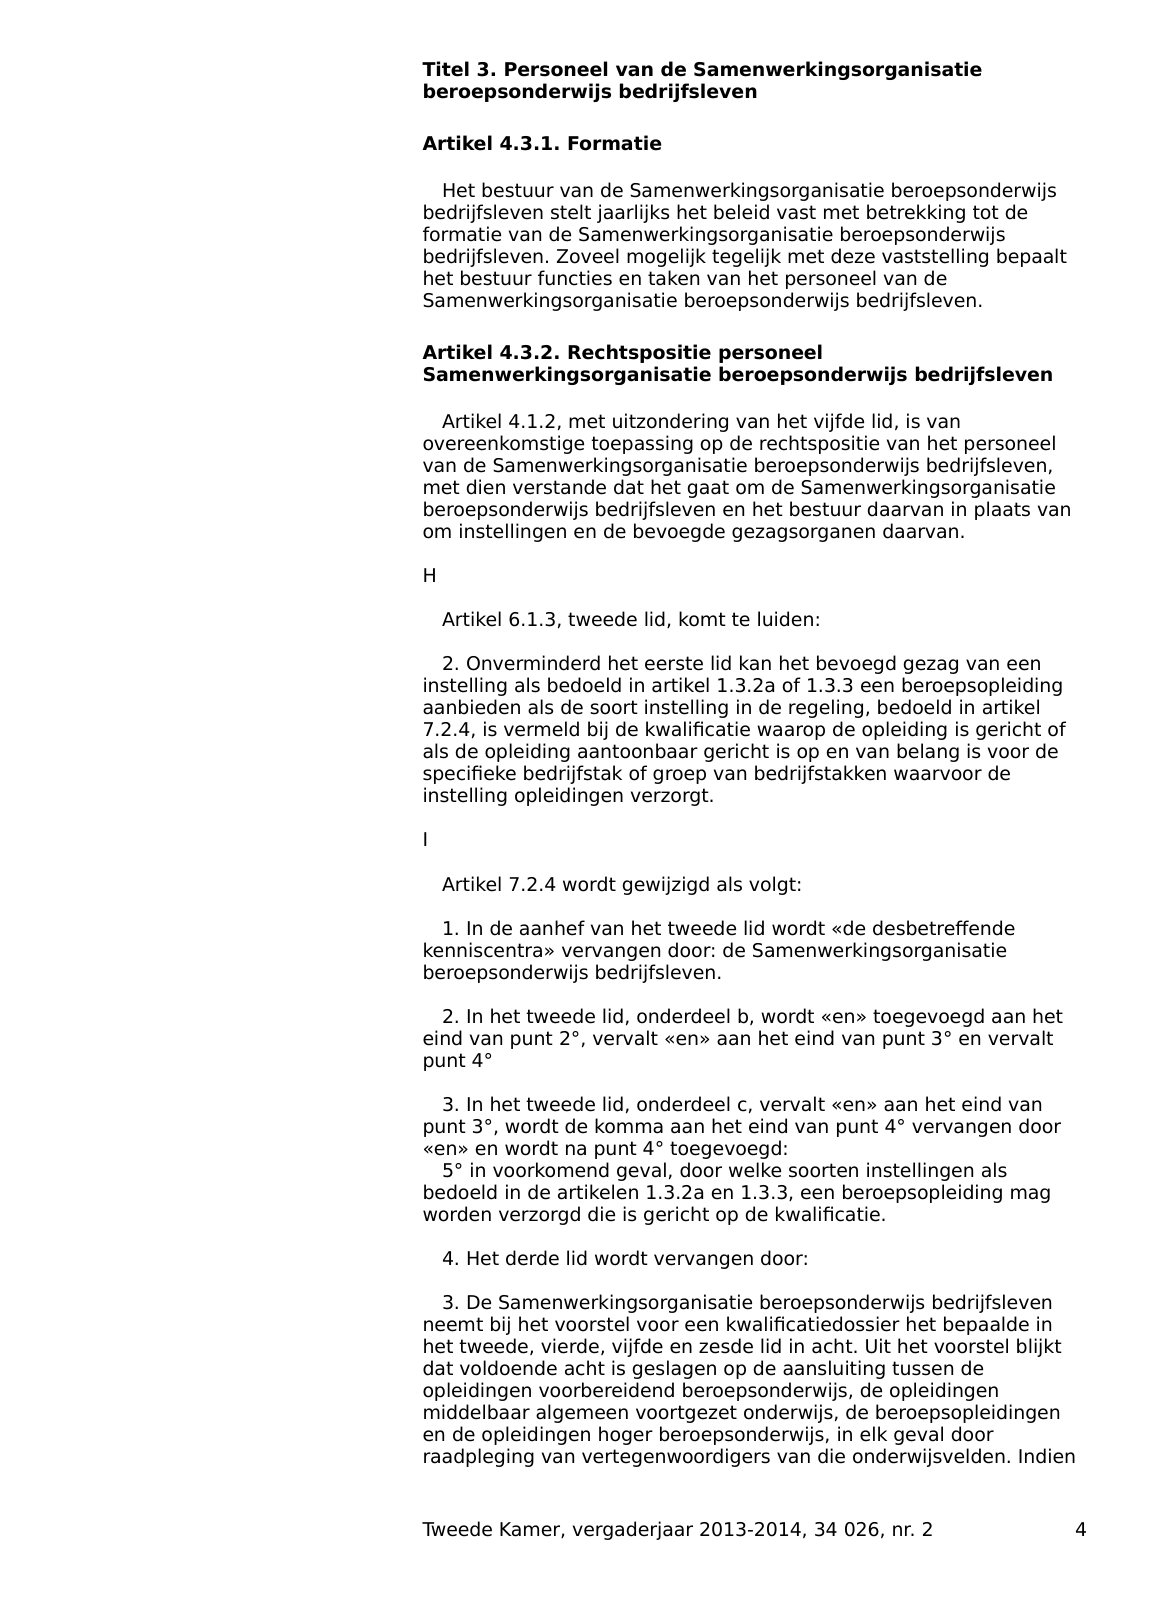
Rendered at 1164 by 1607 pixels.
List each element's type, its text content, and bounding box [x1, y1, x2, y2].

text I [422, 829, 1087, 851]
subtitle Artikel 4.3.2. Rechtspositie personeel Samenwerkingsorganisatie beroepsonderwijs bedrijfsleven [422, 342, 1087, 386]
text 3. In het tweede lid, onderdeel c, vervalt «en» aan het eind van punt 3°, wordt de komma aan het eind van punt 4° vervangen door «en» en wordt na punt 4° toegevoegd: [422, 1094, 1087, 1160]
subtitle Artikel 4.3.1. Formatie [422, 133, 1087, 155]
text 4. Het derde lid wordt vervangen door: [422, 1248, 1087, 1270]
text 2. Onverminderd het eerste lid kan het bevoegd gezag van een instelling als bedoeld in artikel 1.3.2a of 1.3.3 een beroepsopleiding aanbieden als de soort instelling in de regeling, bedoeld in artikel 7.2.4, is vermeld bij de kwalificatie waarop de opleiding is gericht of als de opleiding aantoonbaar gericht is op en van belang is voor de specifieke bedrijfstak of groep van bedrijfstakken waarvoor de instelling opleidingen verzorgt. [422, 653, 1087, 807]
text Artikel 6.1.3, tweede lid, komt te luiden: [422, 609, 1087, 631]
text 3. De Samenwerkingsorganisatie beroepsonderwijs bedrijfsleven neemt bij het voorstel voor een kwalificatiedossier het bepaalde in het tweede, vierde, vijfde en zesde lid in acht. Uit het voorstel blijkt dat voldoende acht is geslagen op de aansluiting tussen de opleidingen voorbereidend beroepsonderwijs, de opleidingen middelbaar algemeen voortgezet onderwijs, de beroepsopleidingen en de opleidingen hoger beroepsonderwijs, in elk geval door raadpleging van vertegenwoordigers van die onderwijsvelden. Indien [422, 1292, 1087, 1468]
text Artikel 7.2.4 wordt gewijzigd als volgt: [422, 873, 1087, 895]
text Het bestuur van de Samenwerkingsorganisatie beroepsonderwijs bedrijfsleven stelt jaarlijks het beleid vast met betrekking tot de formatie van de Samenwerkingsorganisatie beroepsonderwijs bedrijfsleven. Zoveel mogelijk tegelijk met deze vaststelling bepaalt het bestuur functies en taken van het personeel van de Samenwerkingsorganisatie beroepsonderwijs bedrijfsleven. [422, 180, 1087, 312]
text Artikel 4.1.2, met uitzondering van het vijfde lid, is van overeenkomstige toepassing op de rechtspositie van het personeel van de Samenwerkingsorganisatie beroepsonderwijs bedrijfsleven, met dien verstande dat het gaat om de Samenwerkingsorganisatie beroepsonderwijs bedrijfsleven en het bestuur daarvan in plaats van om instellingen en de bevoegde gezagsorganen daarvan. [422, 411, 1087, 543]
text H [422, 565, 1087, 587]
text 1. In de aanhef van het tweede lid wordt «de desbetreffende kenniscentra» vervangen door: de Samenwerkingsorganisatie beroepsonderwijs bedrijfsleven. [422, 918, 1087, 983]
text 2. In het tweede lid, onderdeel b, wordt «en» toegevoegd aan het eind van punt 2°, vervalt «en» aan het eind van punt 3° en vervalt punt 4° [422, 1006, 1087, 1072]
subtitle Titel 3. Personeel van de Samenwerkingsorganisatie beroepsonderwijs bedrijfsleven [422, 59, 1087, 103]
text 5° in voorkomend geval, door welke soorten instellingen als bedoeld in de artikelen 1.3.2a en 1.3.3, een beroepsopleiding mag worden verzorgd die is gericht op de kwalificatie. [422, 1160, 1087, 1226]
